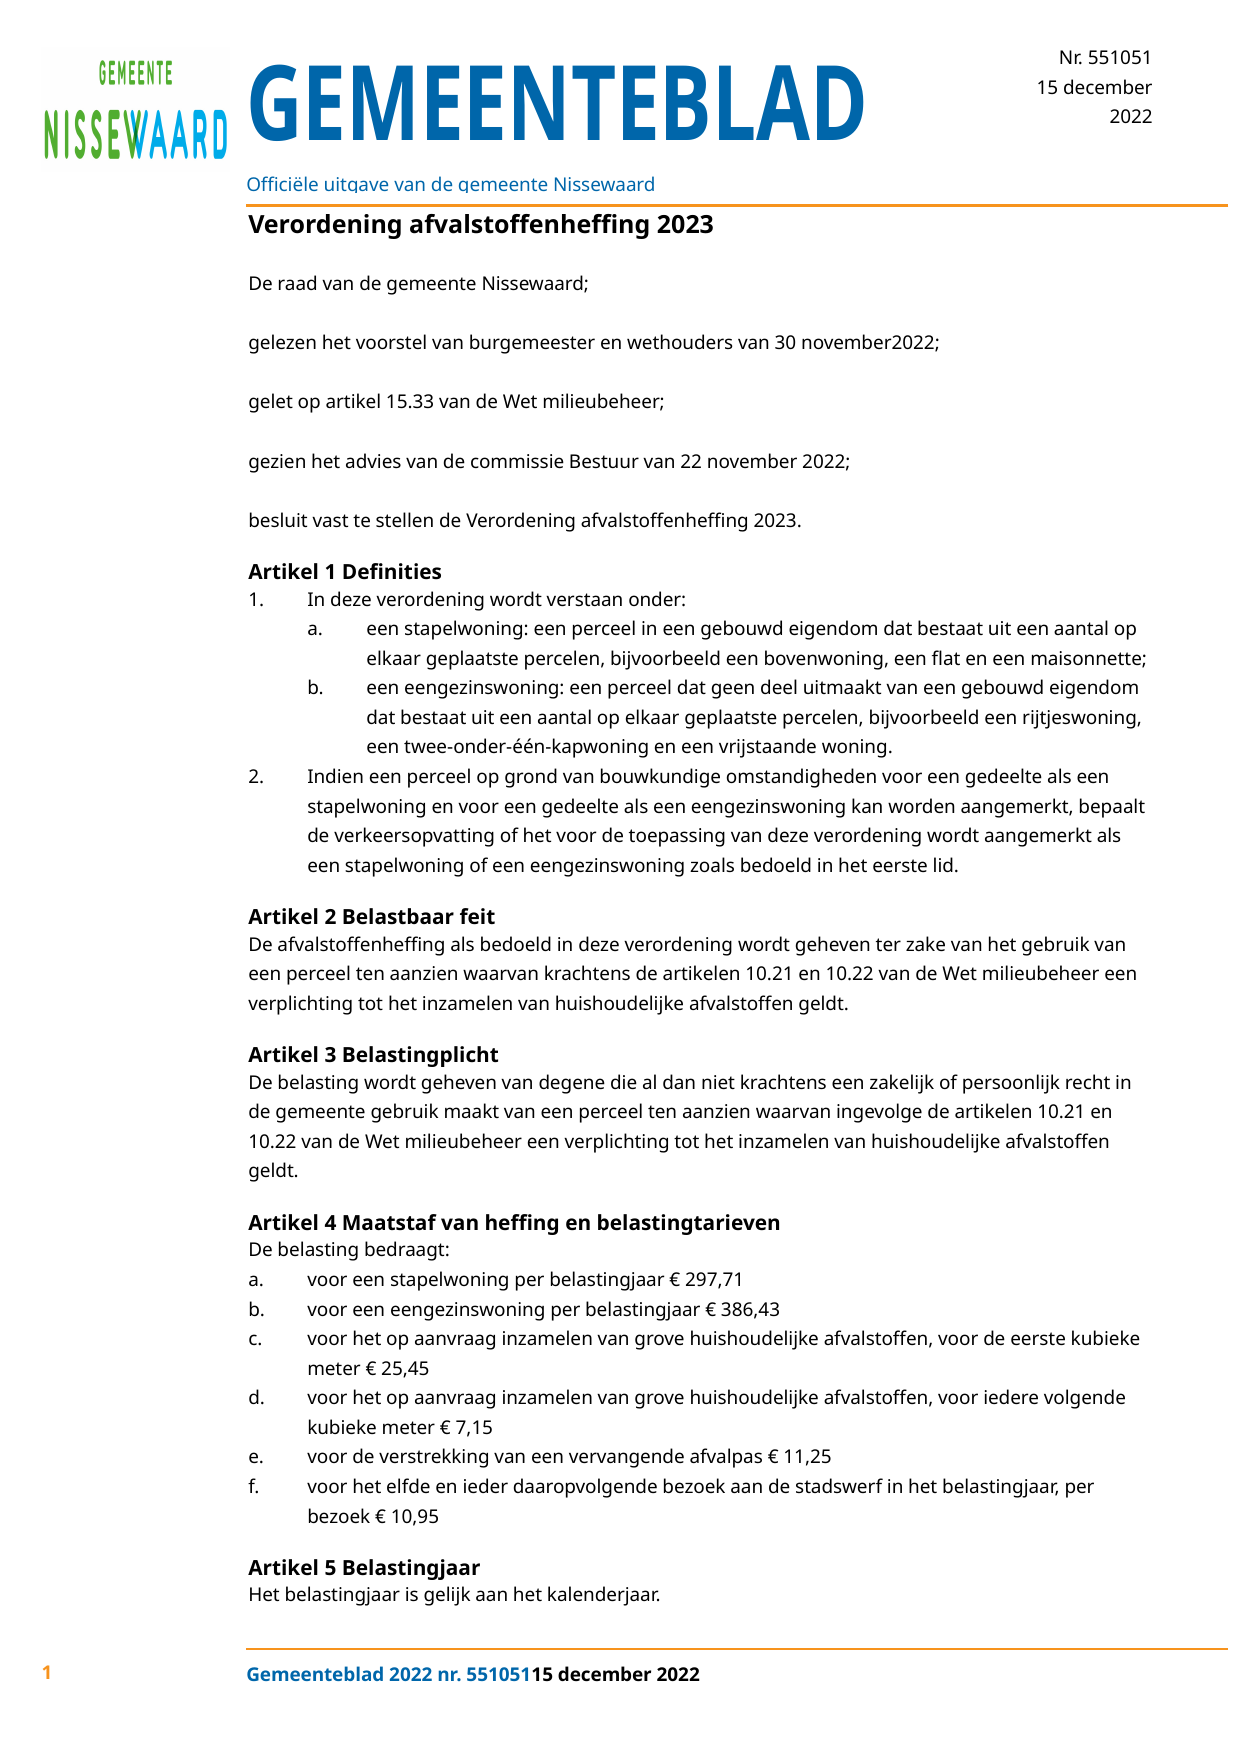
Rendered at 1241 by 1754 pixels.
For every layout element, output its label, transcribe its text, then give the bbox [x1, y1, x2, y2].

list In deze verordening wordt verstaan onder: [248, 586, 1152, 612]
picture [41, 47, 231, 172]
text De belasting wordt geheven van degene die al dan niet krachtens een zakelijk of persoonlijk recht in de gemeente gebruik maakt van een perceel ten aanzien waarvan ingevolge de artikelen 10.21 en 10.22 van de Wet milieubeheer een verplichting tot het inzamelen van huishoudelijke afvalstoffen geldt. [248, 1069, 1152, 1183]
list Indien een perceel op grond van bouwkundige omstandigheden voor een gedeelte als een stapelwoning en voor een gedeelte als een eengezinswoning kan worden aangemerkt, bepaalt de verkeersopvatting of het voor de toepassing van deze verordening wordt aangemerkt als een stapelwoning of een eengezinswoning zoals bedoeld in het eerste lid. [248, 763, 1152, 878]
text De raad van de gemeente Nissewaard; [248, 270, 1152, 296]
text Artikel 5 Belastingjaar [248, 1553, 1152, 1582]
text Artikel 4 Maatstaf van heffing en belastingtarieven [248, 1208, 1152, 1237]
text De afvalstoffenheffing als bedoeld in deze verordening wordt geheven ter zake van het gebruik van een perceel ten aanzien waarvan krachtens de artikelen 10.21 en 10.22 van de Wet milieubeheer een verplichting tot het inzamelen van huishoudelijke afvalstoffen geldt. [248, 931, 1152, 1016]
text Artikel 2 Belastbaar feit [248, 902, 1152, 931]
list voor de verstrekking van een vervangende afvalpas € 11,25 [248, 1444, 1152, 1469]
text Artikel 3 Belastingplicht [248, 1041, 1152, 1069]
list voor het elfde en ieder daaropvolgende bezoek aan de stadswerf in het belastingjaar, per bezoek € 10,95 [248, 1473, 1152, 1528]
text besluit vast te stellen de Verordening afvalstoffenheffing 2023. [248, 507, 1152, 533]
list voor een stapelwoning per belastingjaar € 297,71 [248, 1266, 1152, 1292]
text gelet op artikel 15.33 van de Wet milieubeheer; [248, 389, 1152, 414]
list een eengezinswoning: een perceel dat geen deel uitmaakt van een gebouwd eigendom dat bestaat uit een aantal op elkaar geplaatste percelen, bijvoorbeeld een rijtjeswoning, een twee-onder-één-kapwoning en een vrijstaande woning. [307, 674, 1152, 759]
text gezien het advies van de commissie Bestuur van 22 november 2022; [248, 448, 1152, 473]
text Artikel 1 Definities [248, 557, 1152, 586]
text gelezen het voorstel van burgemeester en wethouders van 30 november2022; [248, 329, 1152, 355]
text Verordening afvalstoffenheffing 2023 [248, 207, 1152, 241]
list voor een eengezinswoning per belastingjaar € 386,43 [248, 1296, 1152, 1321]
list een stapelwoning: een perceel in een gebouwd eigendom dat bestaat uit een aantal op elkaar geplaatste percelen, bijvoorbeeld een bovenwoning, een flat en een maisonnette; [307, 615, 1152, 671]
text Het belastingjaar is gelijk aan het kalenderjaar. [248, 1582, 1152, 1607]
list voor het op aanvraag inzamelen van grove huishoudelijke afvalstoffen, voor iedere volgende kubieke meter € 7,15 [248, 1384, 1152, 1440]
text De belasting bedraagt: [248, 1237, 1152, 1262]
list voor het op aanvraag inzamelen van grove huishoudelijke afvalstoffen, voor de eerste kubieke meter € 25,45 [248, 1325, 1152, 1381]
